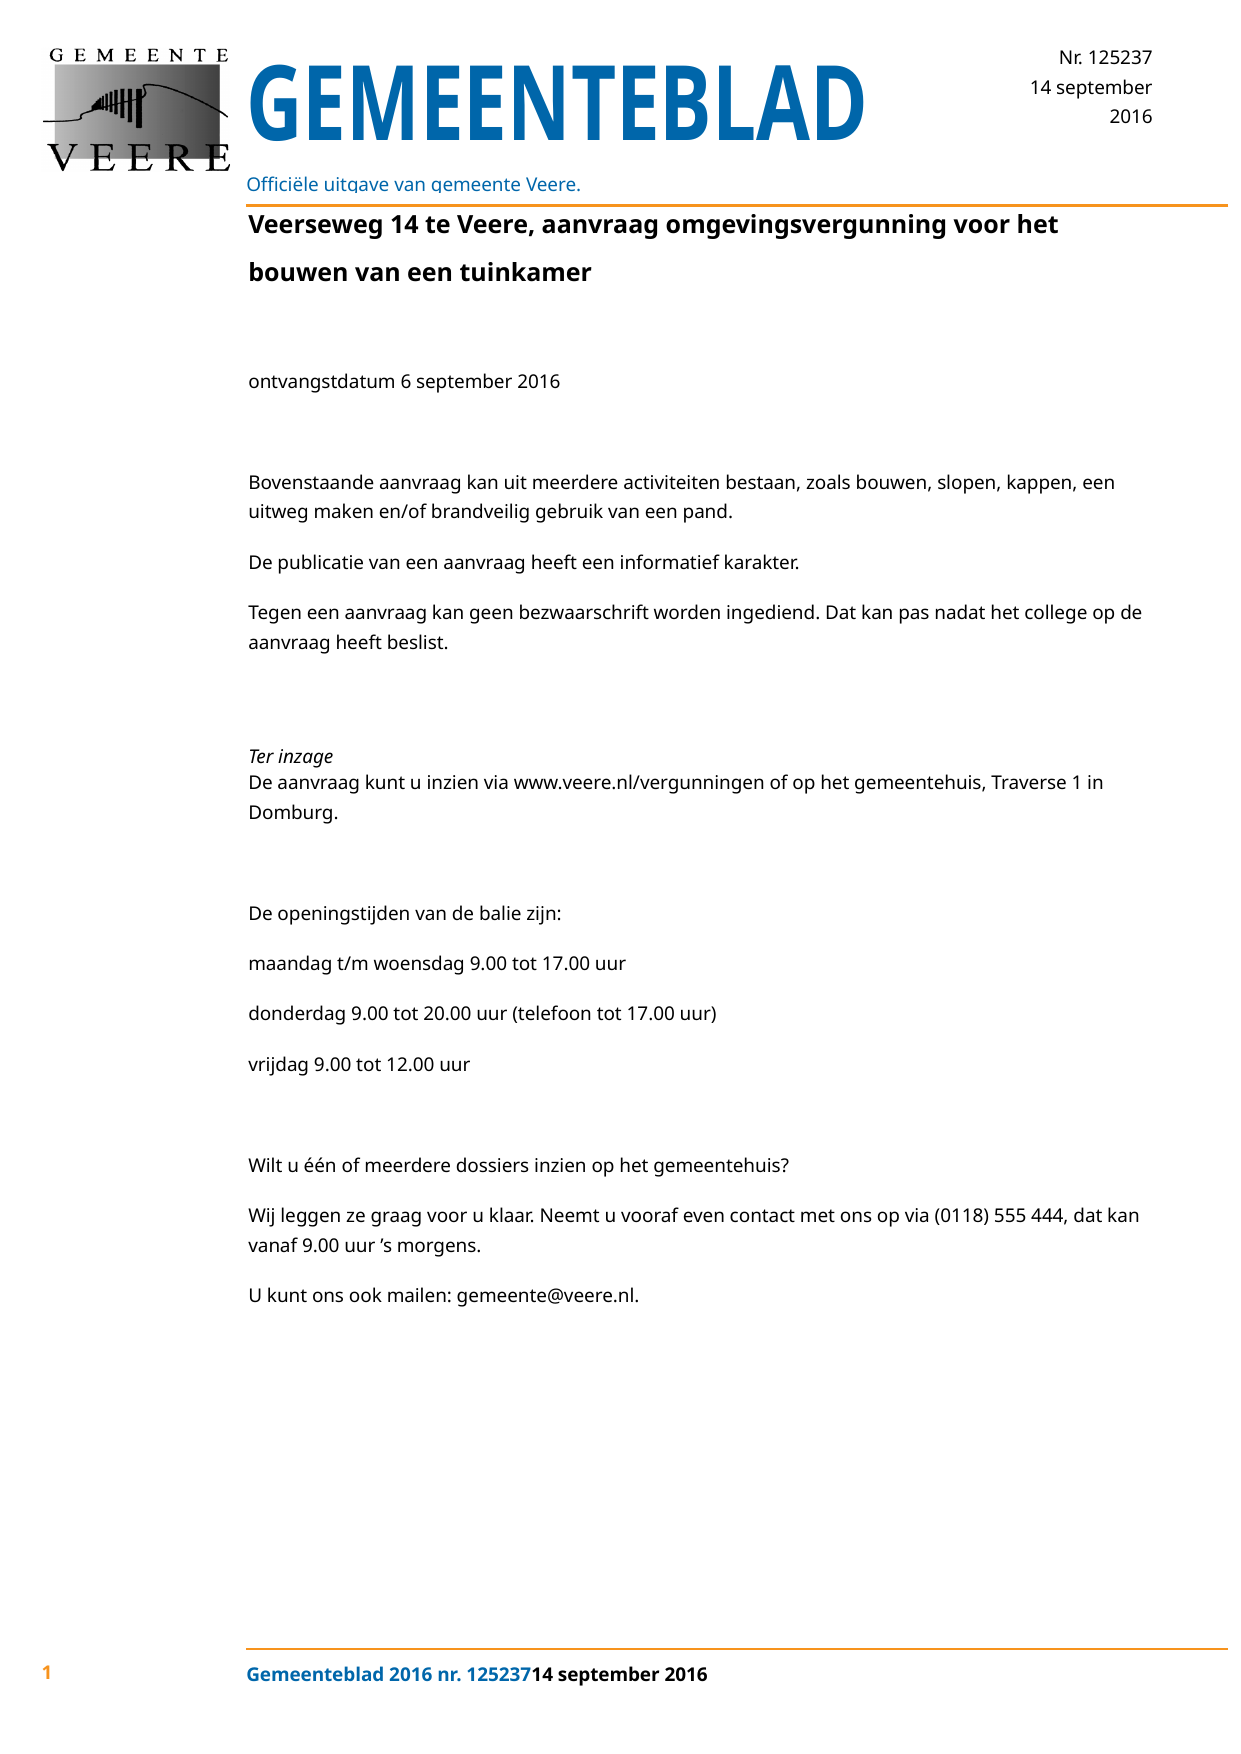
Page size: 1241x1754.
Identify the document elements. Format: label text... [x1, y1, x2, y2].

text Bovenstaande aanvraag kan uit meerdere activiteiten bestaan, zoals bouwen, slopen, kappen, een uitweg maken en/of brandveilig gebruik van een pand. [248, 469, 1152, 524]
text De publicatie van een aanvraag heeft een informatief karakter. [248, 549, 1152, 575]
text ontvangstdatum 6 september 2016 [248, 368, 1152, 394]
text Ter inzage [248, 743, 1152, 769]
text De openingstijden van de balie zijn: [248, 900, 1152, 925]
text donderdag 9.00 tot 20.00 uur (telefoon tot 17.00 uur) [248, 1001, 1152, 1026]
text Veerseweg 14 te Veere, aanvraag omgevingsvergunning voor het bouwen van een tuinkamer [248, 207, 1152, 288]
text maandag t/m woensdag 9.00 tot 17.00 uur [248, 950, 1152, 976]
text Wilt u één of meerdere dossiers inzien op het gemeentehuis? [248, 1152, 1152, 1177]
text De aanvraag kunt u inzien via www.veere.nl/vergunningen of op het gemeentehuis, Traverse 1 in Domburg. [248, 769, 1152, 824]
text Tegen een aanvraag kan geen bezwaarschrift worden ingediend. Dat kan pas nadat het college op de aanvraag heeft beslist. [248, 599, 1152, 655]
text U kunt ons ook mailen: gemeente@veere.nl. [248, 1282, 1152, 1308]
text Wij leggen ze graag voor u klaar. Neemt u vooraf even contact met ons op via (0118) 555 444, dat kan vanaf 9.00 uur ’s morgens. [248, 1202, 1152, 1257]
text vrijdag 9.00 tot 12.00 uur [248, 1051, 1152, 1077]
picture [41, 47, 231, 172]
